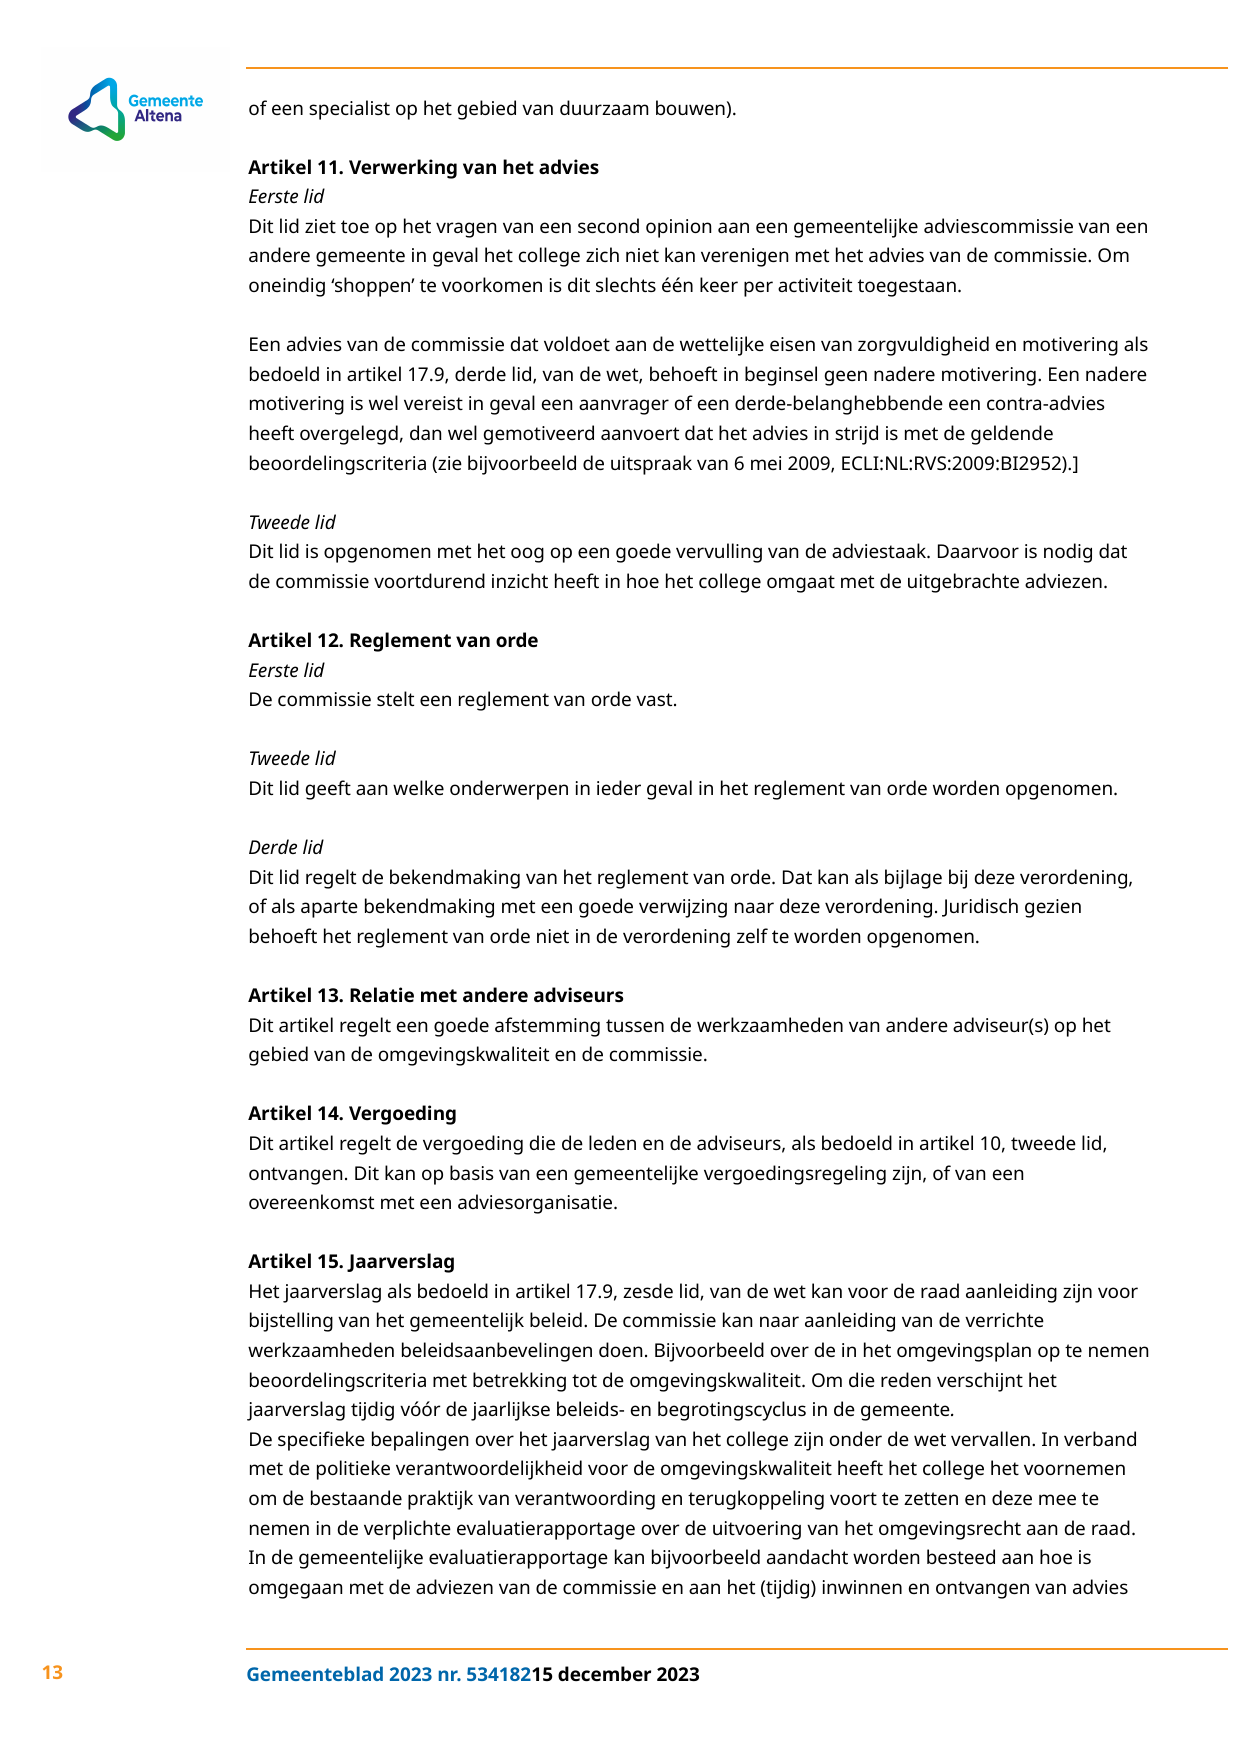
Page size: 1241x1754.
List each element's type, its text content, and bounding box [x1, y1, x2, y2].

text Een advies van de commissie dat voldoet aan de wettelijke eisen van zorgvuldigheid en motivering als bedoeld in artikel 17.9, derde lid, van de wet, behoeft in beginsel geen nadere motivering. Een nadere motivering is wel vereist in geval een aanvrager of een derde-belanghebbende een contra-advies heeft overgelegd, dan wel gemotiveerd aanvoert dat het advies in strijd is met de geldende beoordelingscriteria (zie bijvoorbeeld de uitspraak van 6 mei 2009, ECLI:NL:RVS:2009:BI2952).] [248, 331, 1152, 476]
text of een specialist op het gebied van duurzaam bouwen). [248, 95, 1152, 121]
text Dit artikel regelt de vergoeding die de leden en de adviseurs, als bedoeld in artikel 10, tweede lid, ontvangen. Dit kan op basis van een gemeentelijke vergoedingsregeling zijn, of van een overeenkomst met een adviesorganisatie. [248, 1130, 1152, 1215]
text Artikel 15. Jaarverslag [248, 1248, 1152, 1274]
text Derde lid [248, 834, 1152, 860]
text Dit artikel regelt een goede afstemming tussen de werkzaamheden van andere adviseur(s) op het gebied van de omgevingskwaliteit en de commissie. [248, 1012, 1152, 1067]
text Dit lid is opgenomen met het oog op een goede vervulling van de adviestaak. Daarvoor is nodig dat de commissie voortdurend inzicht heeft in hoe het college omgaat met de uitgebrachte adviezen. [248, 538, 1152, 594]
picture [41, 47, 231, 172]
text Artikel 12. Reglement van orde [248, 627, 1152, 653]
text Dit lid ziet toe op het vragen van een second opinion aan een gemeentelijke adviescommissie van een andere gemeente in geval het college zich niet kan verenigen met het advies van de commissie. Om oneindig ‘shoppen’ te voorkomen is dit slechts één keer per activiteit toegestaan. [248, 213, 1152, 298]
text Artikel 11. Verwerking van het advies [248, 154, 1152, 180]
text De specifieke bepalingen over het jaarverslag van het college zijn onder de wet vervallen. In verband met de politieke verantwoordelijkheid voor de omgevingskwaliteit heeft het college het voornemen om de bestaande praktijk van verantwoording en terugkoppeling voort te zetten en deze mee te nemen in de verplichte evaluatierapportage over de uitvoering van het omgevingsrecht aan de raad. In de gemeentelijke evaluatierapportage kan bijvoorbeeld aandacht worden besteed aan hoe is omgegaan met de adviezen van de commissie en aan het (tijdig) inwinnen en ontvangen van advies [248, 1426, 1152, 1600]
text Het jaarverslag als bedoeld in artikel 17.9, zesde lid, van de wet kan voor de raad aanleiding zijn voor bijstelling van het gemeentelijk beleid. De commissie kan naar aanleiding van de verrichte werkzaamheden beleidsaanbevelingen doen. Bijvoorbeeld over de in het omgevingsplan op te nemen beoordelingscriteria met betrekking tot de omgevingskwaliteit. Om die reden verschijnt het jaarverslag tijdig vóór de jaarlijkse beleids- en begrotingscyclus in de gemeente. [248, 1278, 1152, 1422]
text Artikel 14. Vergoeding [248, 1101, 1152, 1126]
text Eerste lid [248, 657, 1152, 683]
text Tweede lid [248, 509, 1152, 535]
text Artikel 13. Relatie met andere adviseurs [248, 982, 1152, 1008]
text Dit lid geeft aan welke onderwerpen in ieder geval in het reglement van orde worden opgenomen. [248, 775, 1152, 801]
text Dit lid regelt de bekendmaking van het reglement van orde. Dat kan als bijlage bij deze verordening, of als aparte bekendmaking met een goede verwijzing naar deze verordening. Juridisch gezien behoeft het reglement van orde niet in de verordening zelf te worden opgenomen. [248, 864, 1152, 949]
text Tweede lid [248, 746, 1152, 771]
text De commissie stelt een reglement van orde vast. [248, 686, 1152, 712]
text Eerste lid [248, 183, 1152, 209]
